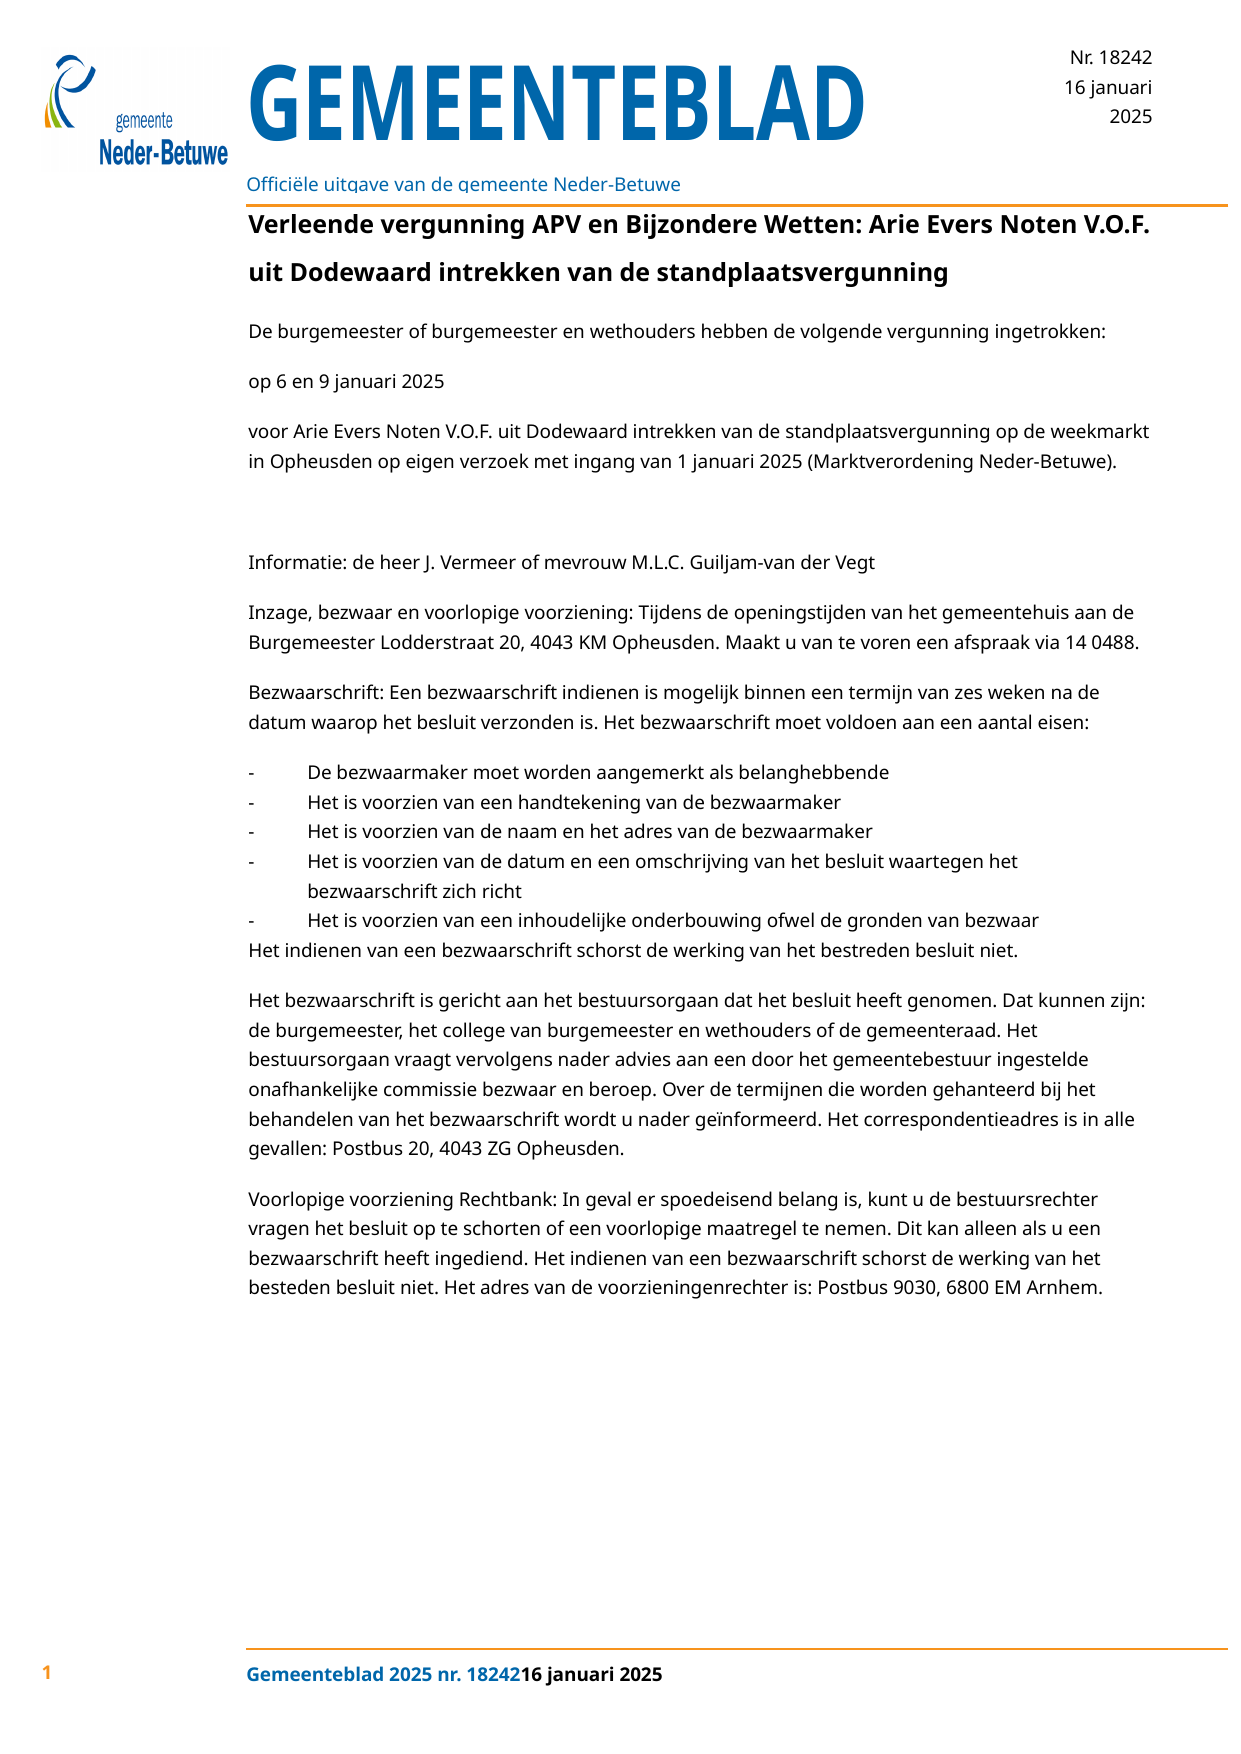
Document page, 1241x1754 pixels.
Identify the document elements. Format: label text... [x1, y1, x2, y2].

text Informatie: de heer J. Vermeer of mevrouw M.L.C. Guiljam-van der Vegt [248, 549, 1152, 575]
text Het bezwaarschrift is gericht aan het bestuursorgaan dat het besluit heeft genomen. Dat kunnen zijn: de burgemeester, het college van burgemeester en wethouders of de gemeenteraad. Het bestuursorgaan vraagt vervolgens nader advies aan een door het gemeentebestuur ingestelde onafhankelijke commissie bezwaar en beroep. Over de termijnen die worden gehanteerd bij het behandelen van het bezwaarschrift wordt u nader geïnformeerd. Het correspondentieadres is in alle gevallen: Postbus 20, 4043 ZG Opheusden. [248, 987, 1152, 1161]
list De bezwaarmaker moet worden aangemerkt als belanghebbende [248, 759, 1152, 785]
list Het is voorzien van de naam en het adres van de bezwaarmaker [248, 819, 1152, 844]
list Het is voorzien van de datum en een omschrijving van het besluit waartegen het bezwaarschrift zich richt [248, 848, 1152, 904]
text op 6 en 9 januari 2025 [248, 368, 1152, 394]
text voor Arie Evers Noten V.O.F. uit Dodewaard intrekken van de standplaatsvergunning op de weekmarkt in Opheusden op eigen verzoek met ingang van 1 januari 2025 (Marktverordening Neder-Betuwe). [248, 419, 1152, 474]
list Het is voorzien van een inhoudelijke onderbouwing ofwel de gronden van bezwaar [248, 907, 1152, 933]
text Verleende vergunning APV en Bijzondere Wetten: Arie Evers Noten V.O.F. uit Dodewaard intrekken van de standplaatsvergunning [248, 207, 1152, 288]
text Het indienen van een bezwaarschrift schorst de werking van het bestreden besluit niet. [248, 937, 1152, 963]
text Inzage, bezwaar en voorlopige voorziening: Tijdens de openingstijden van het gemeentehuis aan de Burgemeester Lodderstraat 20, 4043 KM Opheusden. Maakt u van te voren een afspraak via 14 0488. [248, 599, 1152, 655]
text De burgemeester of burgemeester en wethouders hebben de volgende vergunning ingetrokken: [248, 318, 1152, 344]
text Bezwaarschrift: Een bezwaarschrift indienen is mogelijk binnen een termijn van zes weken na de datum waarop het besluit verzonden is. Het bezwaarschrift moet voldoen aan een aantal eisen: [248, 679, 1152, 735]
text Voorlopige voorziening Rechtbank: In geval er spoedeisend belang is, kunt u de bestuursrechter vragen het besluit op te schorten of een voorlopige maatregel te nemen. Dit kan alleen als u een bezwaarschrift heeft ingediend. Het indienen van een bezwaarschrift schorst de werking van het besteden besluit niet. Het adres van de voorzieningenrechter is: Postbus 9030, 6800 EM Arnhem. [248, 1186, 1152, 1300]
picture [41, 47, 231, 172]
list Het is voorzien van een handtekening van de bezwaarmaker [248, 789, 1152, 815]
